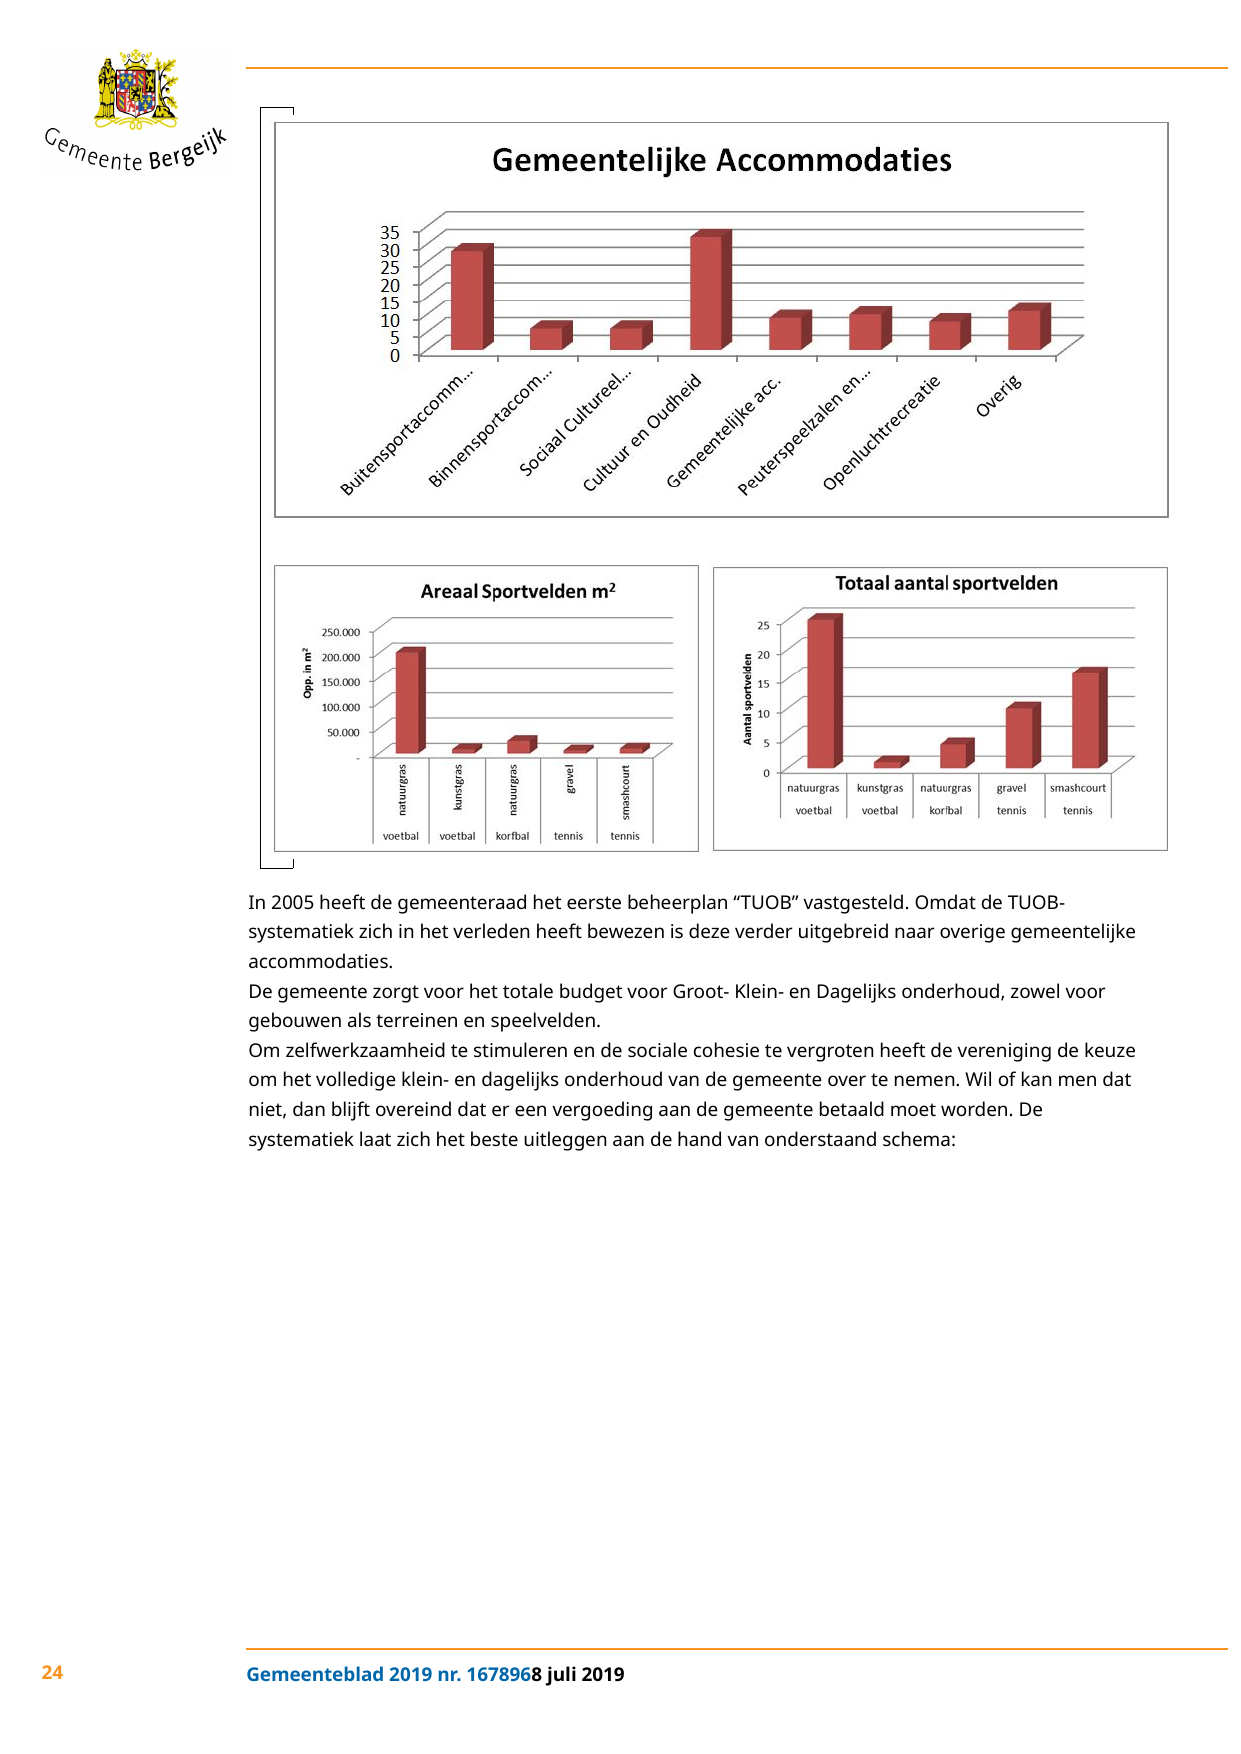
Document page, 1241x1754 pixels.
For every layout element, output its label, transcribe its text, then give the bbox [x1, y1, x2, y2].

picture [41, 47, 231, 172]
picture [268, 115, 1173, 859]
text De gemeente zorgt voor het totale budget voor Groot- Klein- en Dagelijks onderhoud, zowel voor gebouwen als terreinen en speelvelden. [248, 978, 1152, 1033]
text In 2005 heeft de gemeenteraad het eerste beheerplan “TUOB” vastgesteld. Omdat de TUOB-systematiek zich in het verleden heeft bewezen is deze verder uitgebreid naar overige gemeentelijke accommodaties. [248, 889, 1152, 974]
text Om zelfwerkzaamheid te stimuleren en de sociale cohesie te vergroten heeft de vereniging de keuze om het volledige klein- en dagelijks onderhoud van de gemeente over te nemen. Wil of kan men dat niet, dan blijft overeind dat er een vergoeding aan de gemeente betaald moet worden. De systematiek laat zich het beste uitleggen aan de hand van onderstaand schema: [248, 1037, 1152, 1152]
